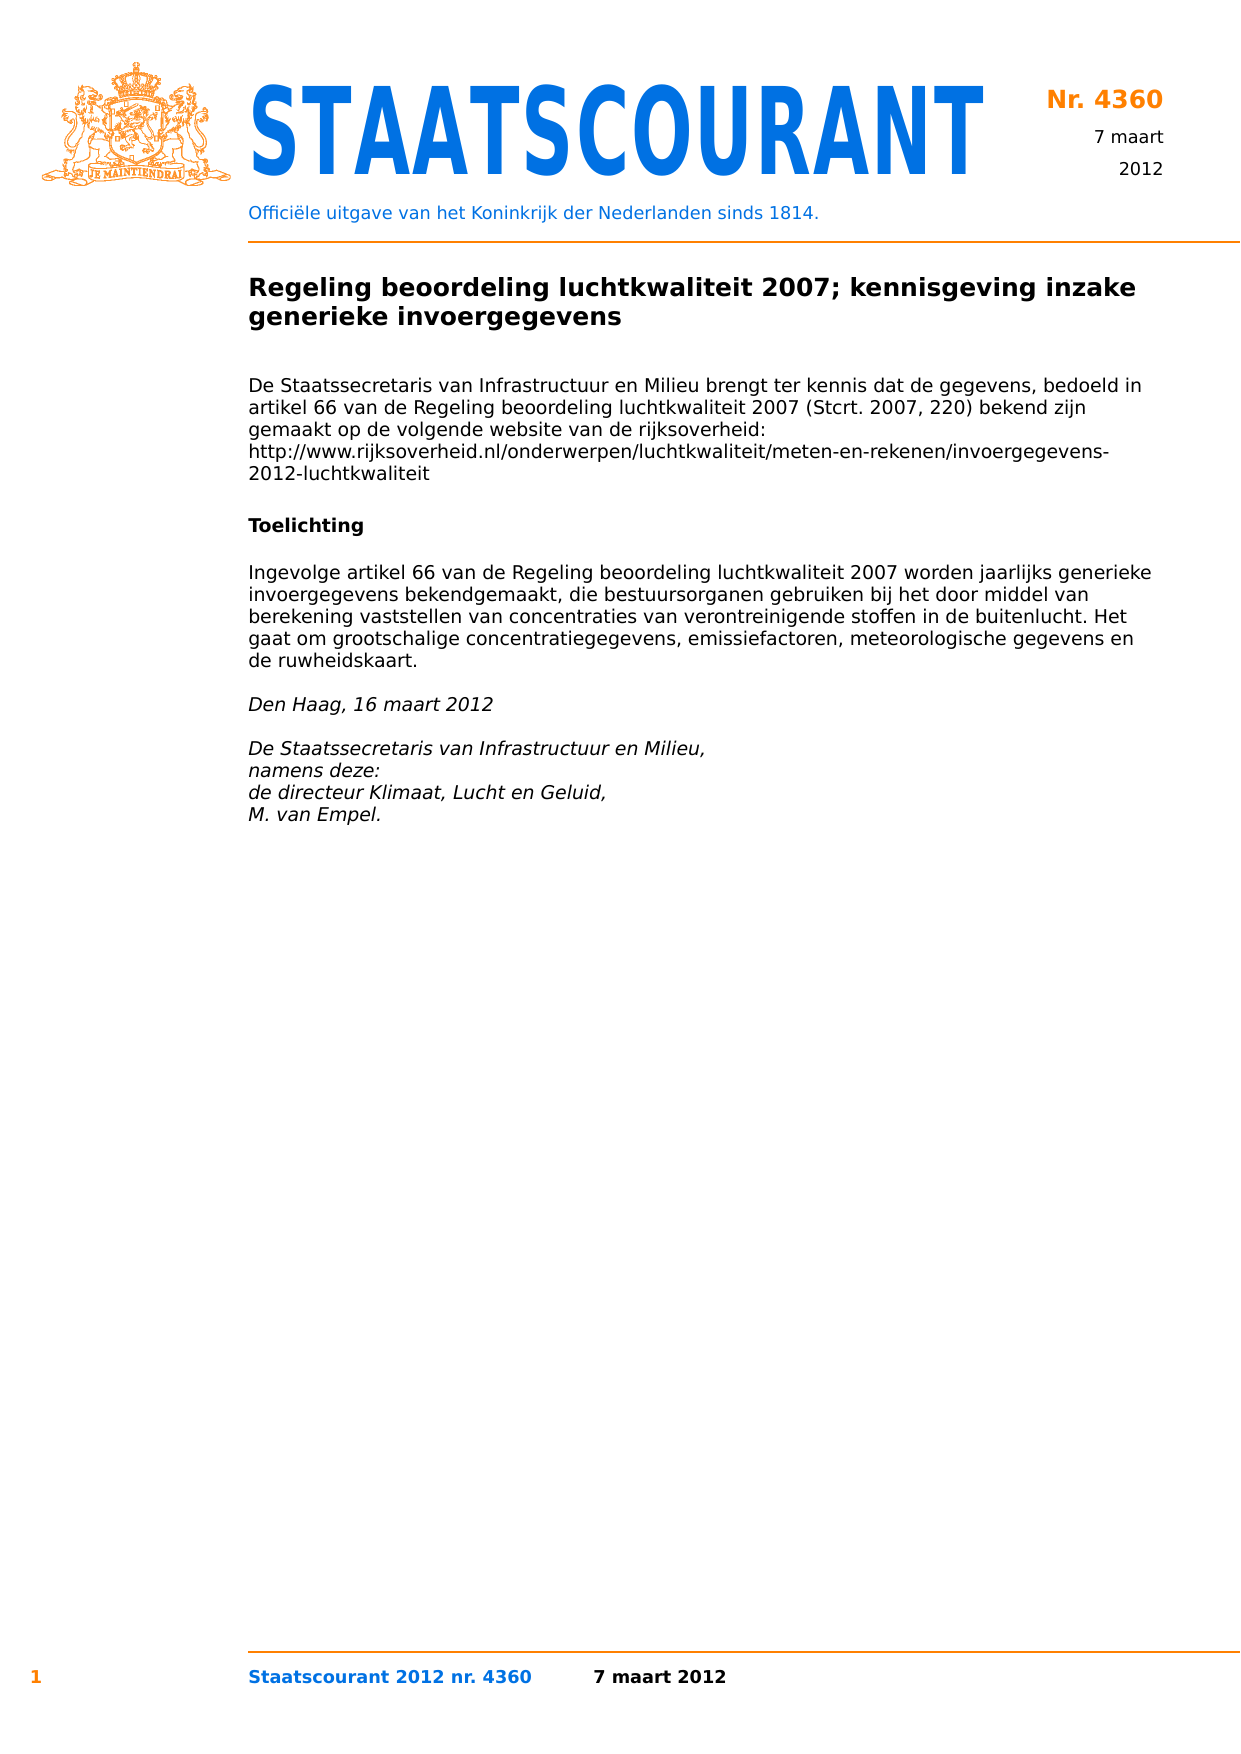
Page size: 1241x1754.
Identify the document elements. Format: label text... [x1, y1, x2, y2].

table_header [25, 62, 248, 241]
picture [41, 62, 231, 186]
table_cell Officiële uitgave van het Koninkrijk der Nederlanden sinds 1814. [248, 203, 1240, 241]
subtitle Toelichting [248, 515, 1163, 537]
table_cell 7 maart [998, 121, 1240, 153]
text De Staatssecretaris van Infrastructuur en Milieu, namens deze: de directeur Klimaat, Lucht en Geluid, M. van Empel. [248, 738, 1163, 826]
subtitle Regeling beoordeling luchtkwaliteit 2007; kennisgeving inzake generieke invoergegevens [248, 273, 1163, 331]
table_cell 2012 [998, 153, 1240, 203]
text Den Haag, 16 maart 2012 [248, 694, 1163, 716]
table_header Nr. 4360 [998, 62, 1240, 121]
text Ingevolge artikel 66 van de Regeling beoordeling luchtkwaliteit 2007 worden jaarlijks generieke invoergegevens bekendgemaakt, die bestuursorganen gebruiken bij het door middel van berekening vaststellen van concentraties van verontreinigende stoffen in de buitenlucht. Het gaat om grootschalige concentratiegegevens, emissiefactoren, meteorologische gegevens en de ruwheidskaart. [248, 562, 1163, 672]
table_header STAATSCOURANT [248, 62, 998, 203]
text De Staatssecretaris van Infrastructuur en Milieu brengt ter kennis dat de gegevens, bedoeld in artikel 66 van de Regeling beoordeling luchtkwaliteit 2007 (Stcrt. 2007, 220) bekend zijn gemaakt op de volgende website van de rijksoverheid: http://www.rijksoverheid.nl/onderwerpen/luchtkwaliteit/meten-en-rekenen/invoergegevens-2012-luchtkwaliteit [248, 375, 1163, 485]
